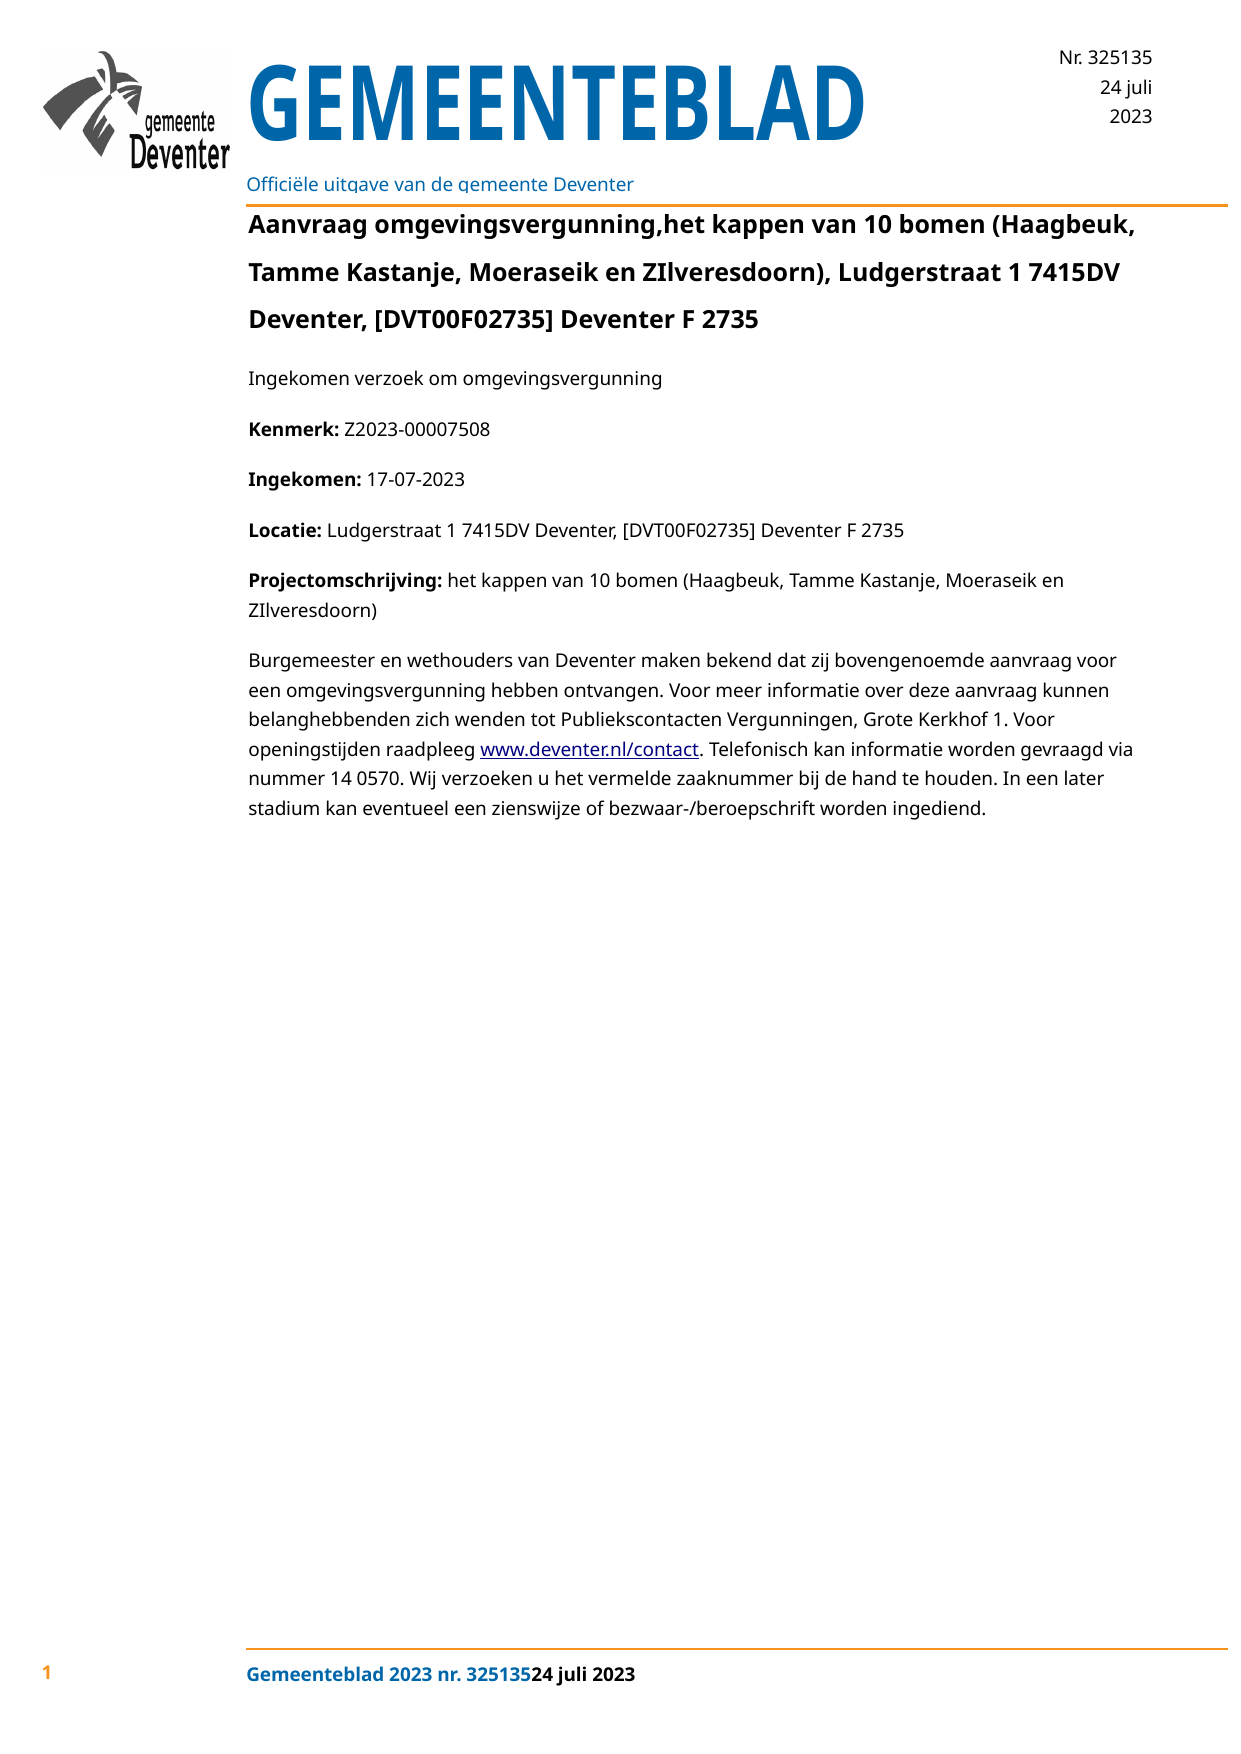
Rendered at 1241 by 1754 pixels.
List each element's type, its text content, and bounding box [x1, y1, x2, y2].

text Burgemeester en wethouders van Deventer maken bekend dat zij bovengenoemde aanvraag voor een omgevingsvergunning hebben ontvangen. Voor meer informatie over deze aanvraag kunnen belanghebbenden zich wenden tot Publiekscontacten Vergunningen, Grote Kerkhof 1. Voor openingstijden raadpleeg www.deventer.nl/contact. Telefonisch kan informatie worden gevraagd via nummer 14 0570. Wij verzoeken u het vermelde zaaknummer bij de hand te houden. In een later stadium kan eventueel een zienswijze of bezwaar-/beroepschrift worden ingediend. [248, 647, 1152, 821]
text Aanvraag omgevingsvergunning,het kappen van 10 bomen (Haagbeuk, Tamme Kastanje, Moeraseik en ZIlveresdoorn), Ludgerstraat 1 7415DV Deventer, [DVT00F02735] Deventer F 2735 [248, 207, 1152, 336]
text Ingekomen verzoek om omgevingsvergunning [248, 366, 1152, 391]
text Locatie: Ludgerstraat 1 7415DV Deventer, [DVT00F02735] Deventer F 2735 [248, 517, 1152, 542]
text Kenmerk: Z2023-00007508 [248, 416, 1152, 442]
text Projectomschrijving: het kappen van 10 bomen (Haagbeuk, Tamme Kastanje, Moeraseik en ZIlveresdoorn) [248, 567, 1152, 622]
picture [41, 47, 231, 172]
text Ingekomen: 17-07-2023 [248, 466, 1152, 492]
